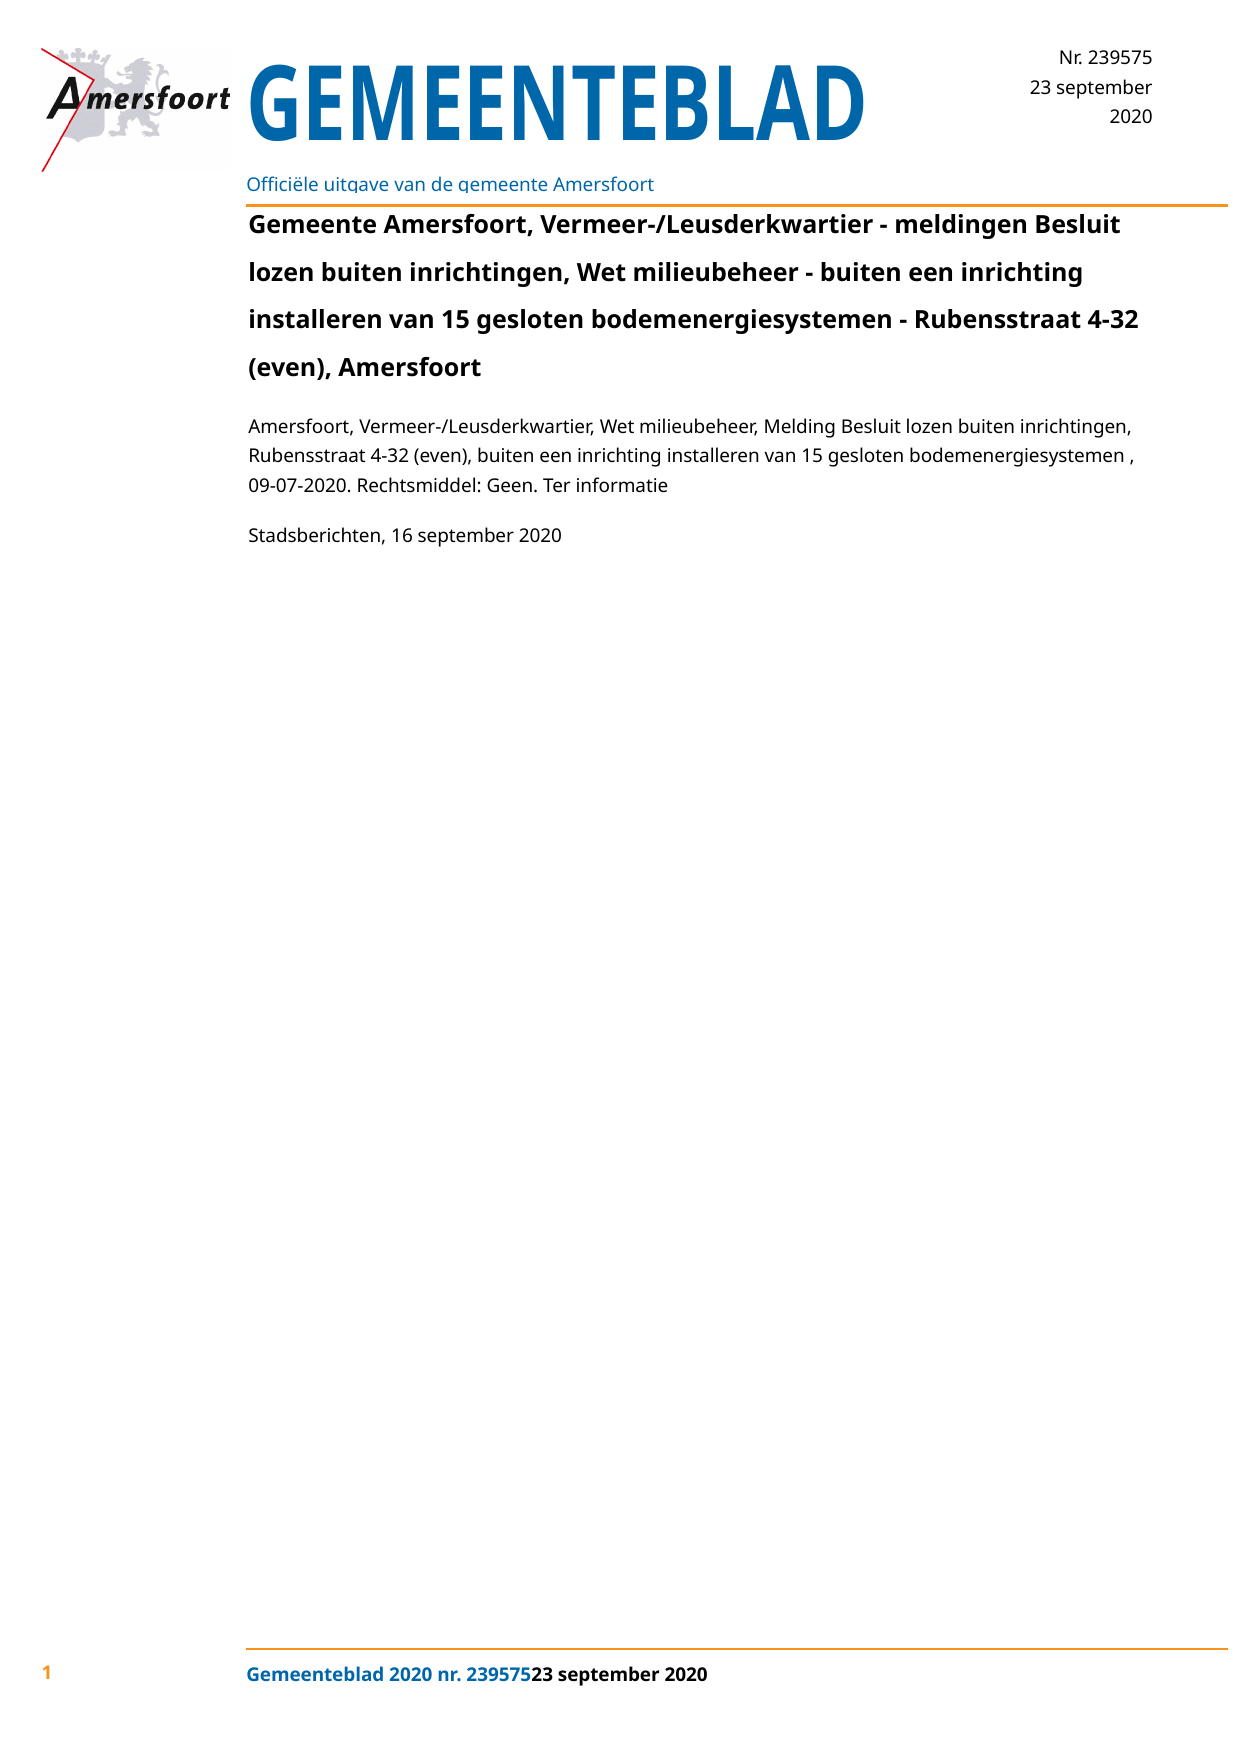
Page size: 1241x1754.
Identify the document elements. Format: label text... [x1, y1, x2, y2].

text Gemeente Amersfoort, Vermeer-/Leusderkwartier - meldingen Besluit lozen buiten inrichtingen, Wet milieubeheer - buiten een inrichting installeren van 15 gesloten bodemenergiesystemen - Rubensstraat 4-32 (even), Amersfoort [248, 207, 1152, 384]
picture [41, 47, 231, 172]
text Amersfoort, Vermeer-/Leusderkwartier, Wet milieubeheer, Melding Besluit lozen buiten inrichtingen, Rubensstraat 4-32 (even), buiten een inrichting installeren van 15 gesloten bodemenergiesystemen , 09-07-2020. Rechtsmiddel: Geen. Ter informatie [248, 413, 1152, 498]
text Stadsberichten, 16 september 2020 [248, 523, 1152, 548]
